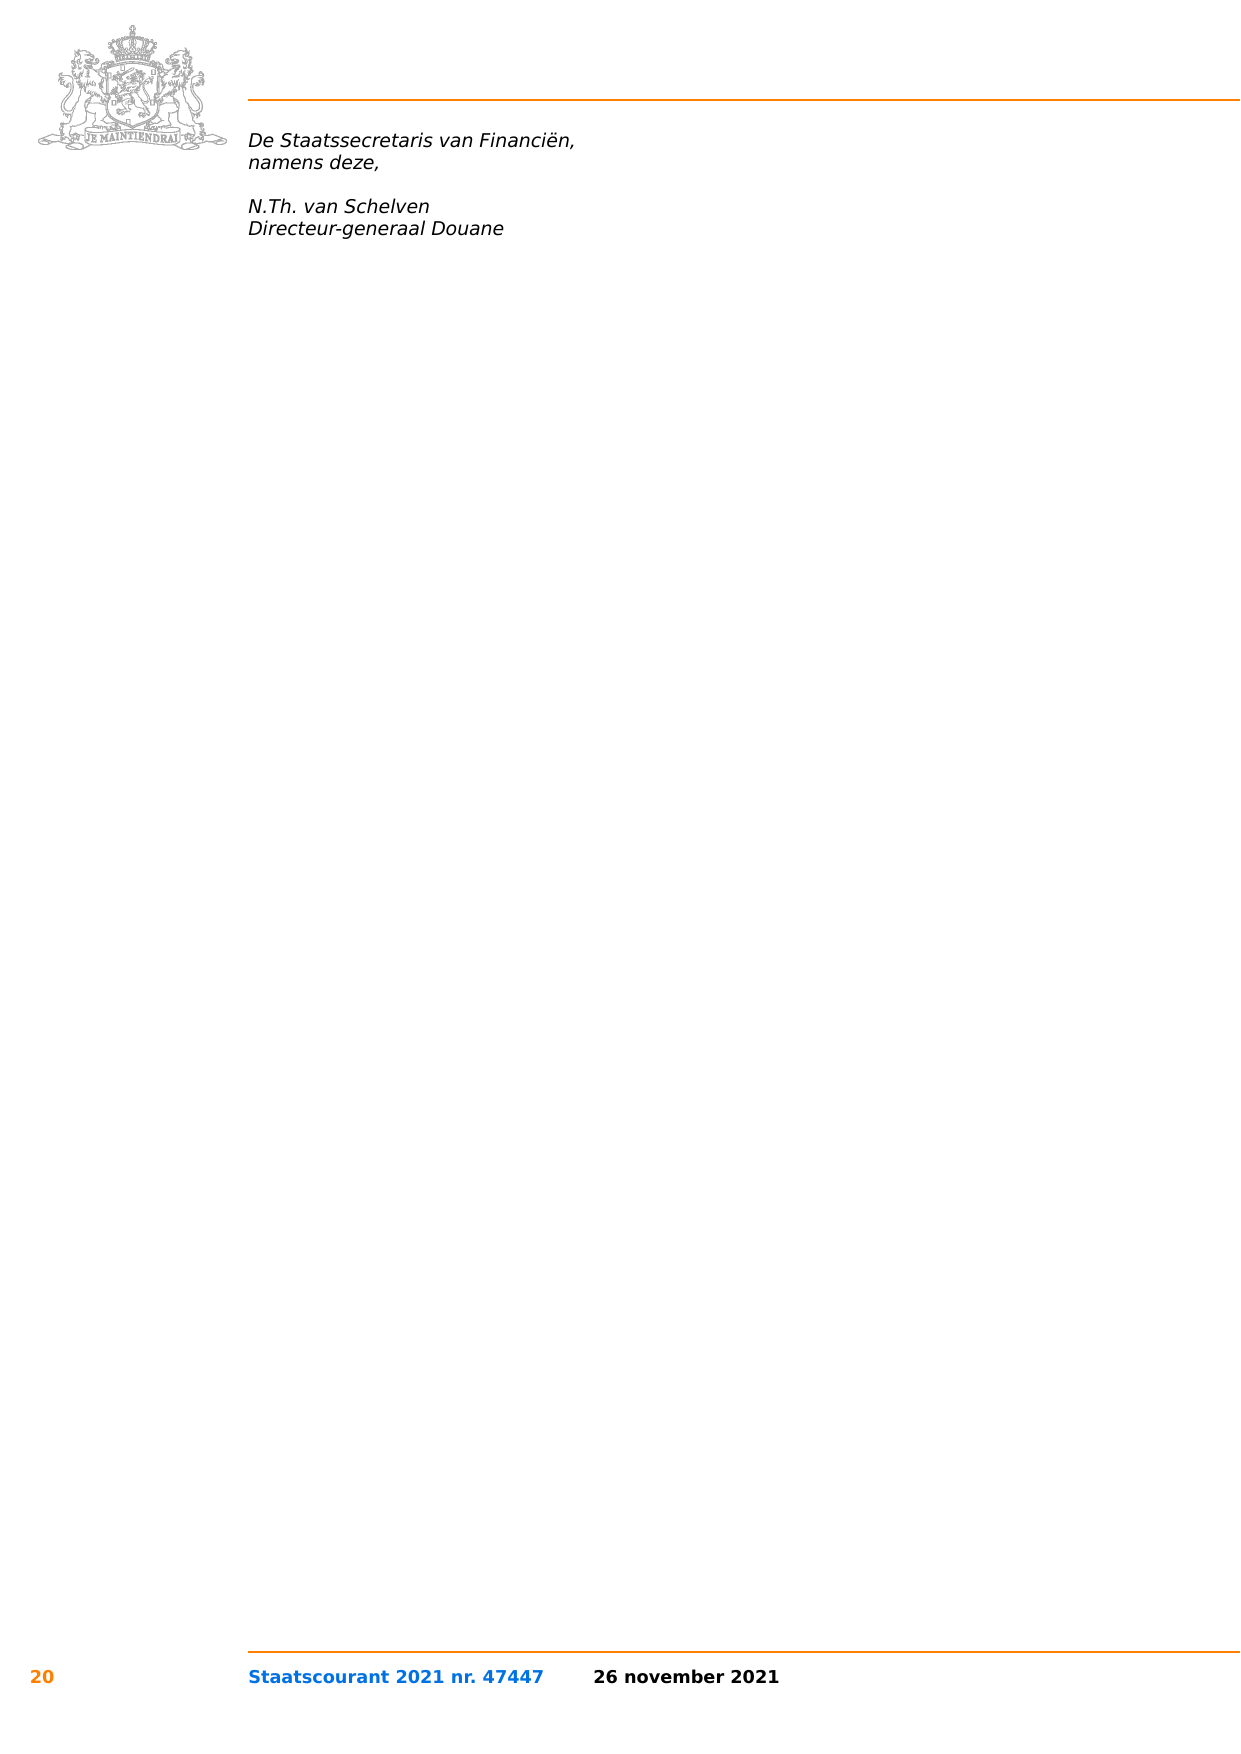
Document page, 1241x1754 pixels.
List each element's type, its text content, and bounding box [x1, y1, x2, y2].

picture [38, 25, 227, 150]
text De Staatssecretaris van Financiën, namens deze, N.Th. van Schelven Directeur-generaal Douane [248, 130, 1163, 240]
